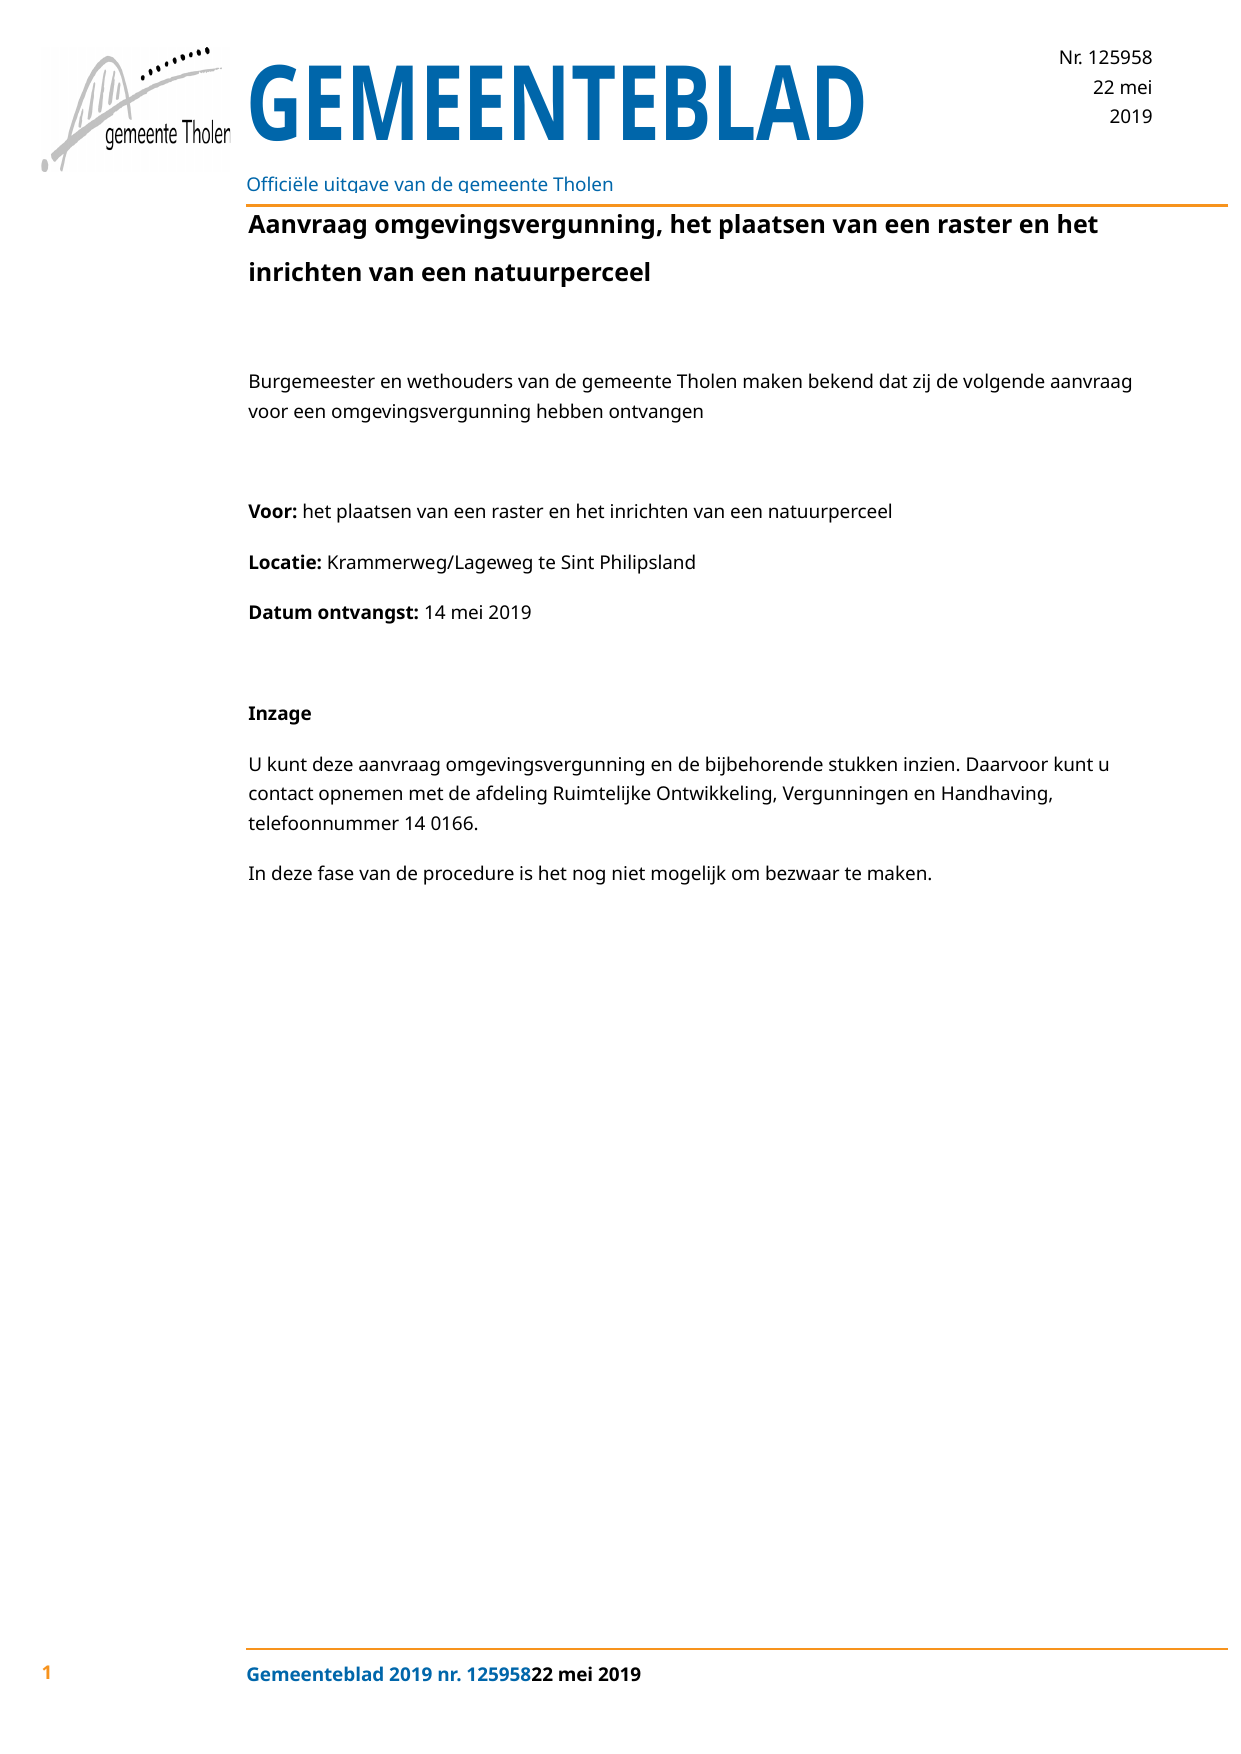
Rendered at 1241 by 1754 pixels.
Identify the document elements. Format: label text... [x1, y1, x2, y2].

text Voor:­ het plaatsen van een raster en het inrichten van een natuurperceel [248, 499, 1152, 524]
text Inzage [248, 700, 1152, 726]
text U kunt deze aanvraag omgevingsvergunning en de bijbehorende stukken inzien. Daarvoor kunt u contact opnemen met de afdeling Ruimtelijke Ontwikkeling, Vergunningen en Handhaving, telefoonnummer 14 0166. [248, 751, 1152, 836]
text Locatie: Krammerweg/Lageweg te Sint Philipsland [248, 549, 1152, 575]
text Burgemeester en wethouders van de gemeente Tholen maken bekend dat zij de volgende aanvraag voor een omgevingsvergunning hebben ontvangen [248, 368, 1152, 424]
text Datum ontvangst: ­14 mei 2019 [248, 599, 1152, 625]
text In deze fase van de procedure is het nog niet mogelijk om bezwaar te maken. [248, 860, 1152, 886]
picture [41, 47, 231, 172]
text Aanvraag omgevingsvergunning, het plaatsen van een raster en het inrichten van een natuurperceel [248, 207, 1152, 288]
